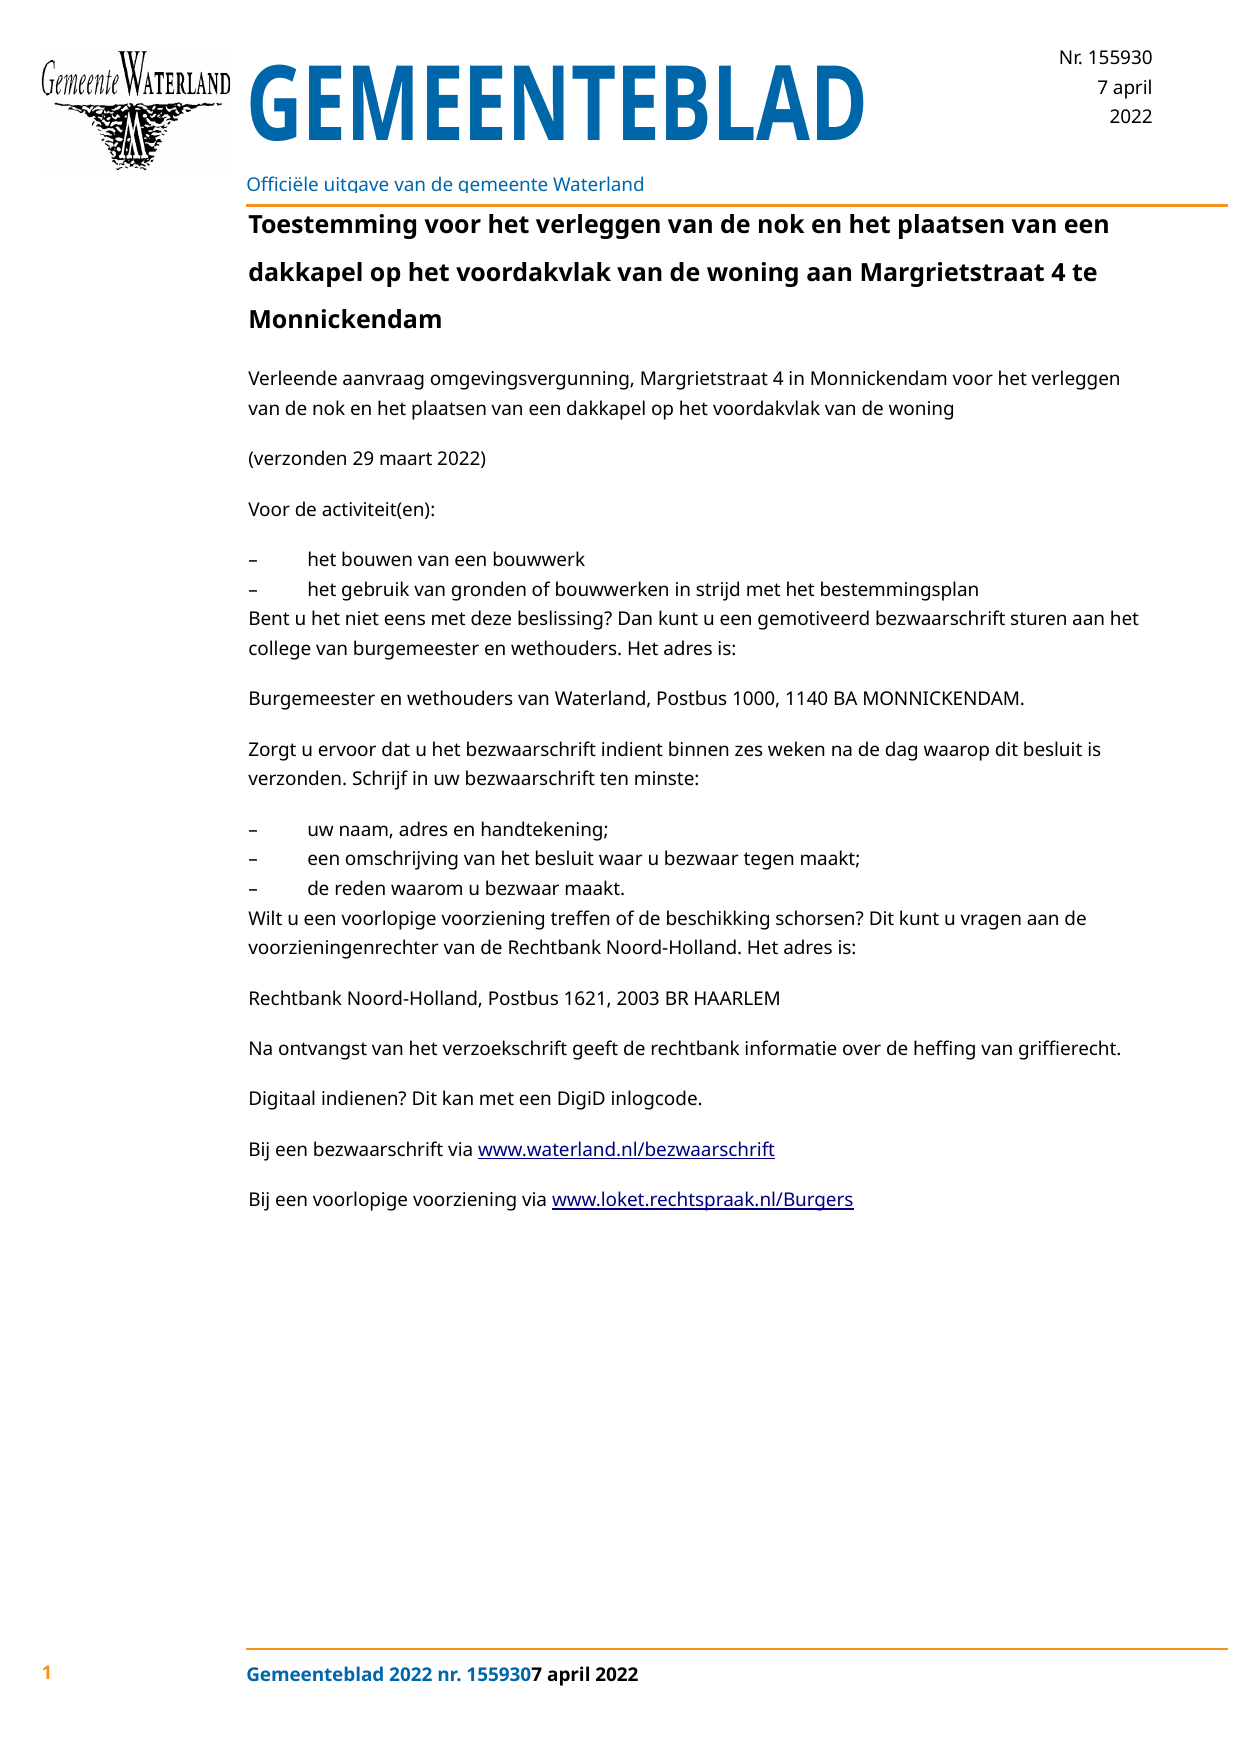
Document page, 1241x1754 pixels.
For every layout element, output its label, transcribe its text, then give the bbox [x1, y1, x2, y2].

list het gebruik van gronden of bouwwerken in strijd met het bestemmingsplan [248, 576, 1152, 602]
text Rechtbank Noord-Holland, Postbus 1621, 2003 BR HAARLEM [248, 985, 1152, 1010]
text Voor de activiteit(en): [248, 496, 1152, 522]
text Bent u het niet eens met deze beslissing? Dan kunt u een gemotiveerd bezwaarschrift sturen aan het college van burgemeester en wethouders. Het adres is: [248, 606, 1152, 661]
list de reden waarom u bezwaar maakt. [248, 875, 1152, 901]
text Wilt u een voorlopige voorziening treffen of de beschikking schorsen? Dit kunt u vragen aan de voorzieningenrechter van de Rechtbank Noord-Holland. Het adres is: [248, 905, 1152, 960]
text Zorgt u ervoor dat u het bezwaarschrift indient binnen zes weken na de dag waarop dit besluit is verzonden. Schrijf in uw bezwaarschrift ten minste: [248, 736, 1152, 791]
text Toestemming voor het verleggen van de nok en het plaatsen van een dakkapel op het voordakvlak van de woning aan Margrietstraat 4 te Monnickendam [248, 207, 1152, 336]
text Digitaal indienen? Dit kan met een DigiD inlogcode. [248, 1086, 1152, 1111]
list uw naam, adres en handtekening; [248, 816, 1152, 842]
text Na ontvangst van het verzoekschrift geeft de rechtbank informatie over de heffing van griffierecht. [248, 1035, 1152, 1061]
text Bij een voorlopige voorziening via www.loket.rechtspraak.nl/Burgers [248, 1186, 1152, 1212]
text Burgemeester en wethouders van Waterland, Postbus 1000, 1140 BA MONNICKENDAM. [248, 686, 1152, 711]
list het bouwen van een bouwwerk [248, 546, 1152, 572]
list een omschrijving van het besluit waar u bezwaar tegen maakt; [248, 846, 1152, 871]
text (verzonden 29 maart 2022) [248, 446, 1152, 471]
text Verleende aanvraag omgevingsvergunning, Margrietstraat 4 in Monnickendam voor het verleggen van de nok en het plaatsen van een dakkapel op het voordakvlak van de woning [248, 366, 1152, 421]
text Bij een bezwaarschrift via www.waterland.nl/bezwaarschrift [248, 1136, 1152, 1162]
picture [41, 47, 231, 172]
